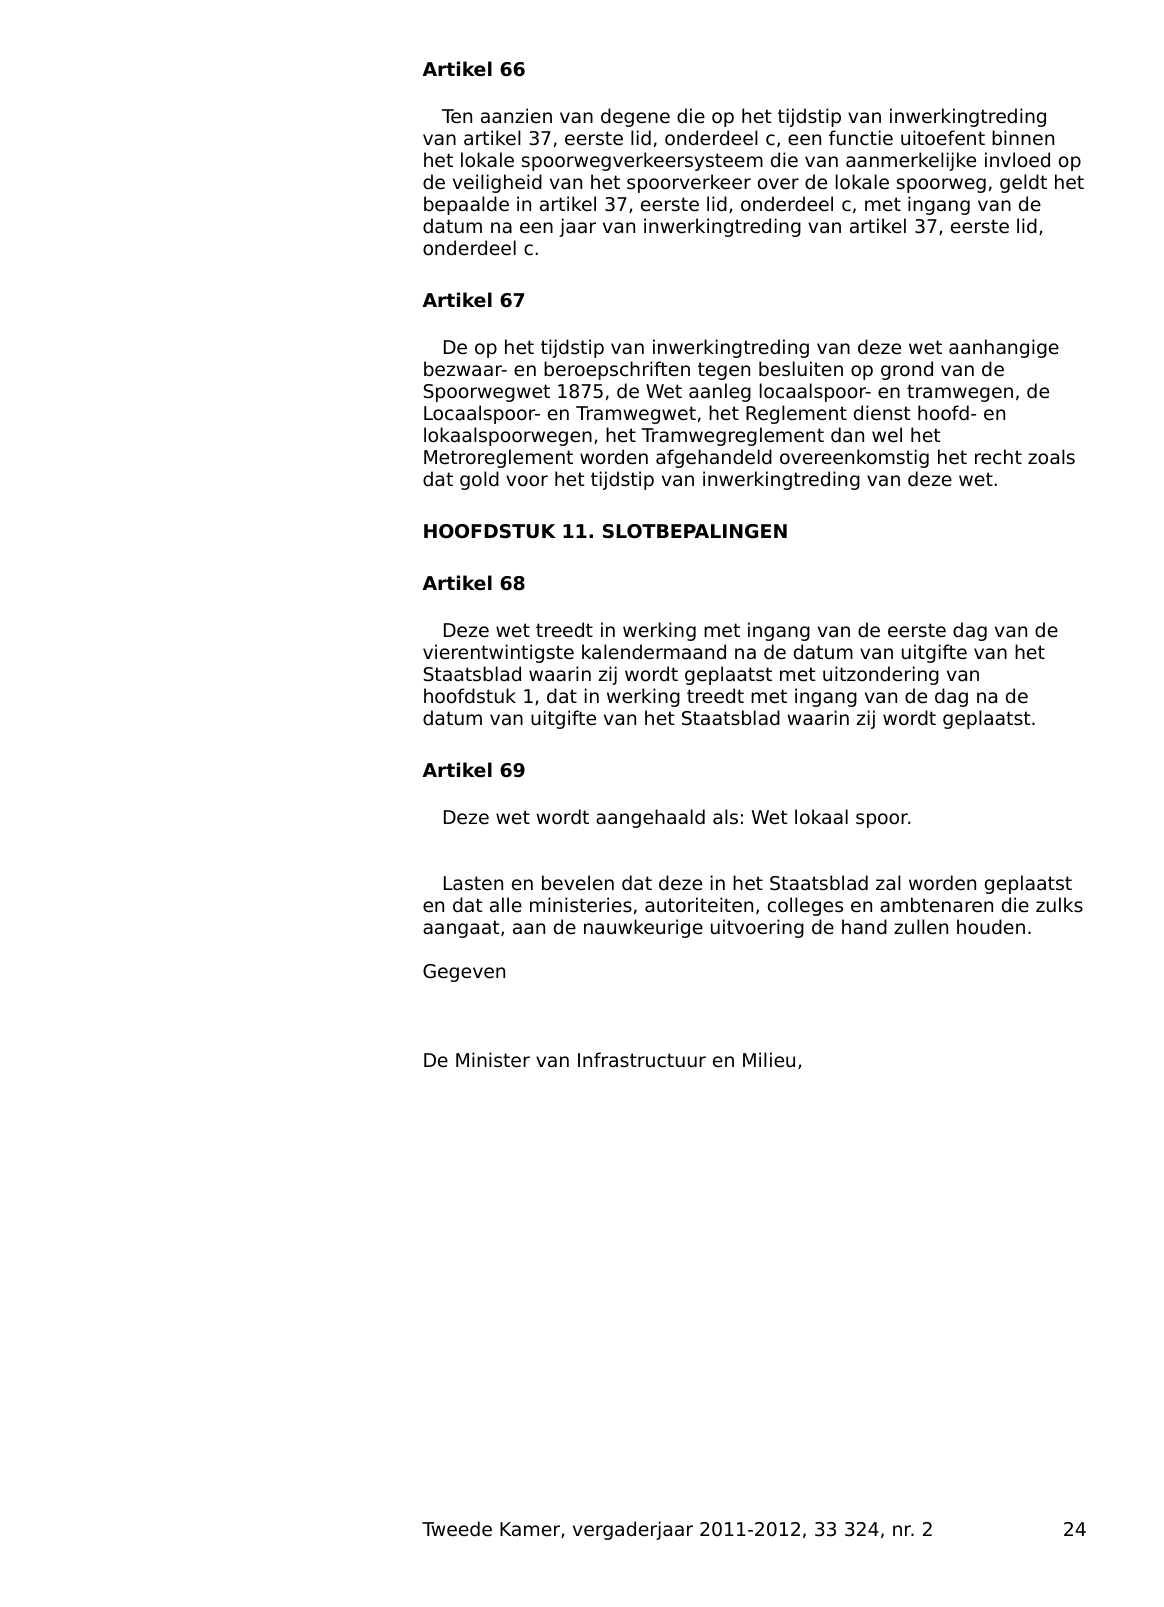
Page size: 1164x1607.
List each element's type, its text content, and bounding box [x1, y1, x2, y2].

subtitle HOOFDSTUK 11. SLOTBEPALINGEN [422, 521, 1087, 543]
subtitle Artikel 69 [422, 759, 1087, 782]
text De Minister van Infrastructuur en Milieu, [422, 1049, 1087, 1072]
text Ten aanzien van degene die op het tijdstip van inwerkingtreding van artikel 37, eerste lid, onderdeel c, een functie uitoefent binnen het lokale spoorwegverkeersysteem die van aanmerkelijke invloed op de veiligheid van het spoorverkeer over de lokale spoorweg, geldt het bepaalde in artikel 37, eerste lid, onderdeel c, met ingang van de datum na een jaar van inwerkingtreding van artikel 37, eerste lid, onderdeel c. [422, 106, 1087, 260]
text Deze wet treedt in werking met ingang van de eerste dag van de vierentwintigste kalendermaand na de datum van uitgifte van het Staatsblad waarin zij wordt geplaatst met uitzondering van hoofdstuk 1, dat in werking treedt met ingang van de dag na de datum van uitgifte van het Staatsblad waarin zij wordt geplaatst. [422, 620, 1087, 729]
text Deze wet wordt aangehaald als: Wet lokaal spoor. [422, 807, 1087, 828]
subtitle Artikel 67 [422, 290, 1087, 312]
subtitle Artikel 66 [422, 59, 1087, 81]
text Lasten en bevelen dat deze in het Staatsblad zal worden geplaatst en dat alle ministeries, autoriteiten, colleges en ambtenaren die zulks aangaat, aan de nauwkeurige uitvoering de hand zullen houden. [422, 873, 1087, 939]
text Gegeven [422, 961, 1087, 983]
text De op het tijdstip van inwerkingtreding van deze wet aanhangige bezwaar- en beroepschriften tegen besluiten op grond van de Spoorwegwet 1875, de Wet aanleg locaalspoor- en tramwegen, de Locaalspoor- en Tramwegwet, het Reglement dienst hoofd- en lokaalspoorwegen, het Tramwegreglement dan wel het Metroreglement worden afgehandeld overeenkomstig het recht zoals dat gold voor het tijdstip van inwerkingtreding van deze wet. [422, 337, 1087, 491]
subtitle Artikel 68 [422, 573, 1087, 595]
